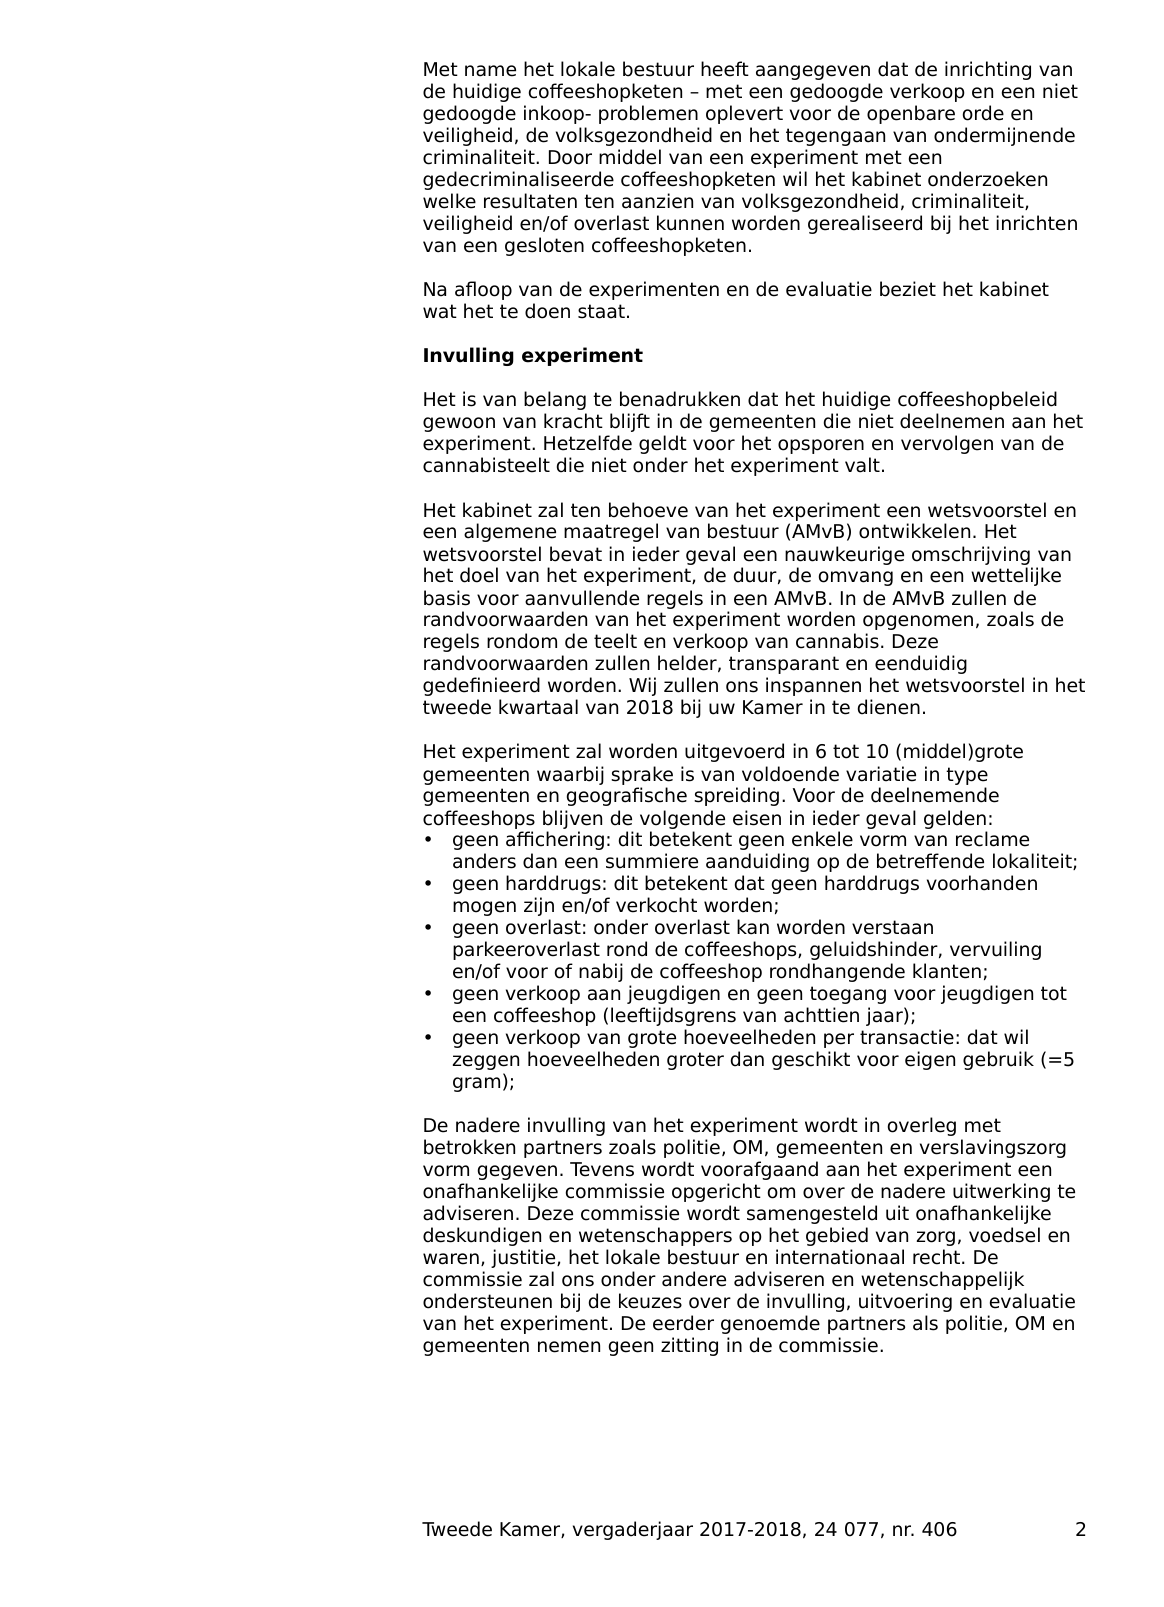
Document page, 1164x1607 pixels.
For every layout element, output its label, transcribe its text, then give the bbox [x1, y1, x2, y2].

subtitle Invulling experiment [422, 345, 1087, 367]
text Het kabinet zal ten behoeve van het experiment een wetsvoorstel en een algemene maatregel van bestuur (AMvB) ontwikkelen. Het wetsvoorstel bevat in ieder geval een nauwkeurige omschrijving van het doel van het experiment, de duur, de omvang en een wettelijke basis voor aanvullende regels in een AMvB. In de AMvB zullen de randvoorwaarden van het experiment worden opgenomen, zoals de regels rondom de teelt en verkoop van cannabis. Deze randvoorwaarden zullen helder, transparant en eenduidig gedefinieerd worden. Wij zullen ons inspannen het wetsvoorstel in het tweede kwartaal van 2018 bij uw Kamer in te dienen. [422, 499, 1087, 719]
text • geen verkoop van grote hoeveelheden per transactie: dat wil zeggen hoeveelheden groter dan geschikt voor eigen gebruik (=5 gram); [422, 1027, 1087, 1093]
text • geen harddrugs: dit betekent dat geen harddrugs voorhanden mogen zijn en/of verkocht worden; [422, 873, 1087, 917]
text • geen overlast: onder overlast kan worden verstaan parkeeroverlast rond de coffeeshops, geluidshinder, vervuiling en/of voor of nabij de coffeeshop rondhangende klanten; [422, 917, 1087, 983]
text De nadere invulling van het experiment wordt in overleg met betrokken partners zoals politie, OM, gemeenten en verslavingszorg vorm gegeven. Tevens wordt voorafgaand aan het experiment een onafhankelijke commissie opgericht om over de nadere uitwerking te adviseren. Deze commissie wordt samengesteld uit onafhankelijke deskundigen en wetenschappers op het gebied van zorg, voedsel en waren, justitie, het lokale bestuur en internationaal recht. De commissie zal ons onder andere adviseren en wetenschappelijk ondersteunen bij de keuzes over de invulling, uitvoering en evaluatie van het experiment. De eerder genoemde partners als politie, OM en gemeenten nemen geen zitting in de commissie. [422, 1115, 1087, 1357]
text Met name het lokale bestuur heeft aangegeven dat de inrichting van de huidige coffeeshopketen – met een gedoogde verkoop en een niet gedoogde inkoop- problemen oplevert voor de openbare orde en veiligheid, de volksgezondheid en het tegengaan van ondermijnende criminaliteit. Door middel van een experiment met een gedecriminaliseerde coffeeshopketen wil het kabinet onderzoeken welke resultaten ten aanzien van volksgezondheid, criminaliteit, veiligheid en/of overlast kunnen worden gerealiseerd bij het inrichten van een gesloten coffeeshopketen. [422, 59, 1087, 257]
text • geen verkoop aan jeugdigen en geen toegang voor jeugdigen tot een coffeeshop (leeftijdsgrens van achttien jaar); [422, 983, 1087, 1027]
text Het experiment zal worden uitgevoerd in 6 tot 10 (middel)grote gemeenten waarbij sprake is van voldoende variatie in type gemeenten en geografische spreiding. Voor de deelnemende coffeeshops blijven de volgende eisen in ieder geval gelden: [422, 741, 1087, 829]
text Het is van belang te benadrukken dat het huidige coffeeshopbeleid gewoon van kracht blijft in de gemeenten die niet deelnemen aan het experiment. Hetzelfde geldt voor het opsporen en vervolgen van de cannabisteelt die niet onder het experiment valt. [422, 389, 1087, 477]
text • geen affichering: dit betekent geen enkele vorm van reclame anders dan een summiere aanduiding op de betreffende lokaliteit; [422, 829, 1087, 873]
text Na afloop van de experimenten en de evaluatie beziet het kabinet wat het te doen staat. [422, 279, 1087, 323]
